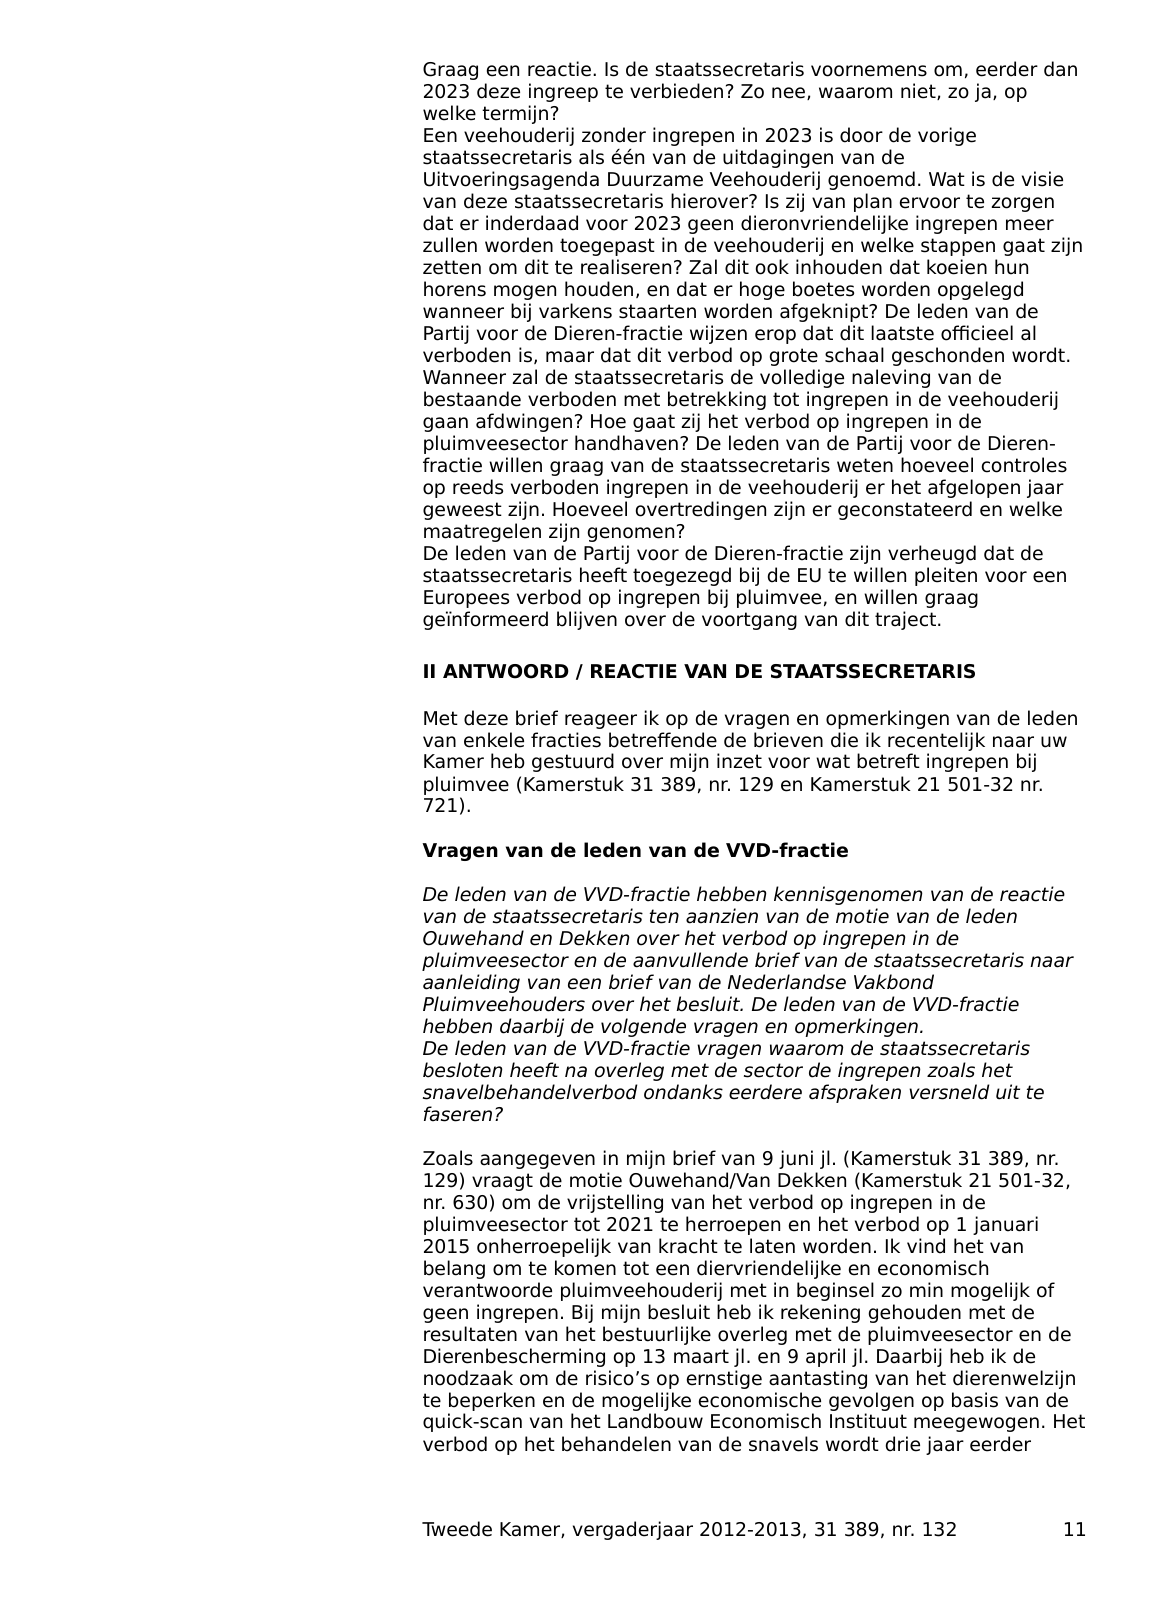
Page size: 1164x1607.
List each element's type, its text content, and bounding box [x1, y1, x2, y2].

text De leden van de Partij voor de Dieren-fractie zijn verheugd dat de staatssecretaris heeft toegezegd bij de EU te willen pleiten voor een Europees verbod op ingrepen bij pluimvee, en willen graag geïnformeerd blijven over de voortgang van dit traject. [422, 543, 1087, 631]
subtitle II ANTWOORD / REACTIE VAN DE STAATSSECRETARIS [422, 661, 1087, 682]
text De leden van de VVD-fractie vragen waarom de staatssecretaris besloten heeft na overleg met de sector de ingrepen zoals het snavelbehandelverbod ondanks eerdere afspraken versneld uit te faseren? [422, 1038, 1087, 1126]
text Zoals aangegeven in mijn brief van 9 juni jl. (Kamerstuk 31 389, nr. 129) vraagt de motie Ouwehand/Van Dekken (Kamerstuk 21 501-32, nr. 630) om de vrijstelling van het verbod op ingrepen in de pluimveesector tot 2021 te herroepen en het verbod op 1 januari 2015 onherroepelijk van kracht te laten worden. Ik vind het van belang om te komen tot een diervriendelijke en economisch verantwoorde pluimveehouderij met in beginsel zo min mogelijk of geen ingrepen. Bij mijn besluit heb ik rekening gehouden met de resultaten van het bestuurlijke overleg met de pluimveesector en de Dierenbescherming op 13 maart jl. en 9 april jl. Daarbij heb ik de noodzaak om de risico’s op ernstige aantasting van het dierenwelzijn te beperken en de mogelijke economische gevolgen op basis van de quick-scan van het Landbouw Economisch Instituut meegewogen. Het verbod op het behandelen van de snavels wordt drie jaar eerder [422, 1148, 1087, 1455]
text De leden van de VVD-fractie hebben kennisgenomen van de reactie van de staatssecretaris ten aanzien van de motie van de leden Ouwehand en Dekken over het verbod op ingrepen in de pluimveesector en de aanvullende brief van de staatssecretaris naar aanleiding van een brief van de Nederlandse Vakbond Pluimveehouders over het besluit. De leden van de VVD-fractie hebben daarbij de volgende vragen en opmerkingen. [422, 884, 1087, 1038]
subtitle Vragen van de leden van de VVD-fractie [422, 839, 1087, 862]
text Graag een reactie. Is de staatssecretaris voornemens om, eerder dan 2023 deze ingreep te verbieden? Zo nee, waarom niet, zo ja, op welke termijn? [422, 59, 1087, 125]
text Met deze brief reageer ik op de vragen en opmerkingen van de leden van enkele fracties betreffende de brieven die ik recentelijk naar uw Kamer heb gestuurd over mijn inzet voor wat betreft ingrepen bij pluimvee (Kamerstuk 31 389, nr. 129 en Kamerstuk 21 501-32 nr. 721). [422, 707, 1087, 817]
text Een veehouderij zonder ingrepen in 2023 is door de vorige staatssecretaris als één van de uitdagingen van de Uitvoeringsagenda Duurzame Veehouderij genoemd. Wat is de visie van deze staatssecretaris hierover? Is zij van plan ervoor te zorgen dat er inderdaad voor 2023 geen dieronvriendelijke ingrepen meer zullen worden toegepast in de veehouderij en welke stappen gaat zijn zetten om dit te realiseren? Zal dit ook inhouden dat koeien hun horens mogen houden, en dat er hoge boetes worden opgelegd wanneer bij varkens staarten worden afgeknipt? De leden van de Partij voor de Dieren-fractie wijzen erop dat dit laatste officieel al verboden is, maar dat dit verbod op grote schaal geschonden wordt. Wanneer zal de staatssecretaris de volledige naleving van de bestaande verboden met betrekking tot ingrepen in de veehouderij gaan afdwingen? Hoe gaat zij het verbod op ingrepen in de pluimveesector handhaven? De leden van de Partij voor de Dieren-fractie willen graag van de staatssecretaris weten hoeveel controles op reeds verboden ingrepen in de veehouderij er het afgelopen jaar geweest zijn. Hoeveel overtredingen zijn er geconstateerd en welke maatregelen zijn genomen? [422, 125, 1087, 543]
